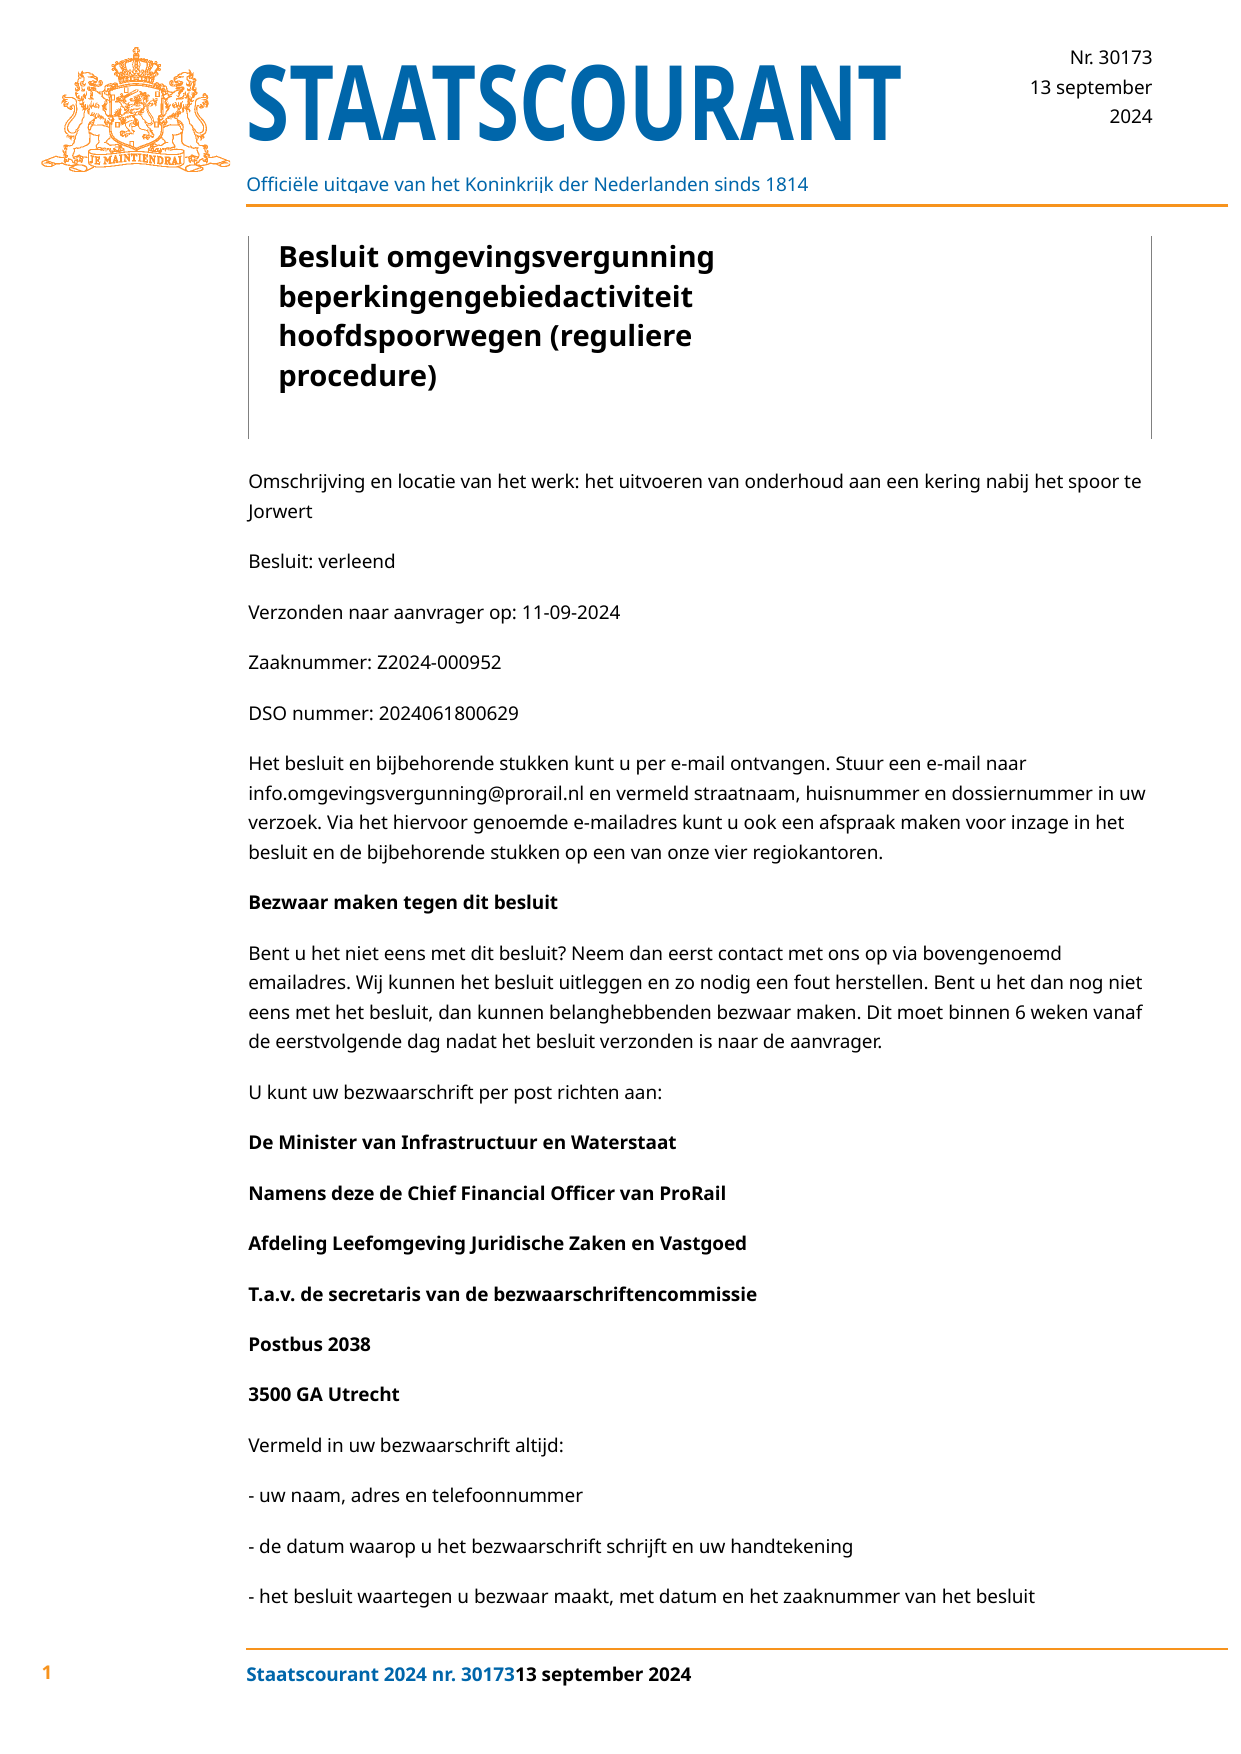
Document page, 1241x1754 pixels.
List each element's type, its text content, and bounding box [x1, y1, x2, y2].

text - de datum waarop u het bezwaarschrift schrijft en uw handtekening [248, 1533, 1152, 1558]
table_header Besluit omgevingsvergunning beperkingengebiedactiviteit hoofdspoorwegen (reguliere procedure) [249, 236, 850, 439]
text Besluit: verleend [248, 549, 1152, 574]
text Bezwaar maken tegen dit besluit [248, 889, 1152, 915]
table_header [850, 414, 1151, 439]
text Namens deze de Chief Financial Officer van ProRail [248, 1180, 1152, 1206]
picture [912, 236, 1090, 414]
text DSO nummer: 2024061800629 [248, 700, 1152, 726]
text - het besluit waartegen u bezwaar maakt, met datum en het zaaknummer van het besluit [248, 1583, 1152, 1609]
text Afdeling Leefomgeving Juridische Zaken en Vastgoed [248, 1230, 1152, 1256]
picture [41, 47, 231, 172]
text - uw naam, adres en telefoonnummer [248, 1482, 1152, 1508]
text 3500 GA Utrecht [248, 1382, 1152, 1407]
text Verzonden naar aanvrager op: 11-09-2024 [248, 599, 1152, 625]
text Bent u het niet eens met dit besluit? Neem dan eerst contact met ons op via bovengenoemd emailadres. Wij kunnen het besluit uitleggen en zo nodig een fout herstellen. Bent u het dan nog niet eens met het besluit, dan kunnen belanghebbenden bezwaar maken. Dit moet binnen 6 weken vanaf de eerstvolgende dag nadat het besluit verzonden is naar de aanvrager. [248, 940, 1152, 1054]
text Het besluit en bijbehorende stukken kunt u per e-mail ontvangen. Stuur een e-mail naar info.omgevingsvergunning@prorail.nl en vermeld straatnaam, huisnummer en dossiernummer in uw verzoek. Via het hiervoor genoemde e-mailadres kunt u ook een afspraak maken voor inzage in het besluit en de bijbehorende stukken op een van onze vier regiokantoren. [248, 750, 1152, 865]
text Postbus 2038 [248, 1331, 1152, 1357]
table_header [850, 236, 912, 413]
text De Minister van Infrastructuur en Waterstaat [248, 1129, 1152, 1155]
text U kunt uw bezwaarschrift per post richten aan: [248, 1079, 1152, 1105]
table_header [1090, 236, 1151, 413]
text T.a.v. de secretaris van de bezwaarschriftencommissie [248, 1281, 1152, 1306]
text Omschrijving en locatie van het werk: het uitvoeren van onderhoud aan een kering nabij het spoor te Jorwert [248, 469, 1152, 524]
text Vermeld in uw bezwaarschrift altijd: [248, 1432, 1152, 1458]
text Zaaknummer: Z2024-000952 [248, 649, 1152, 675]
